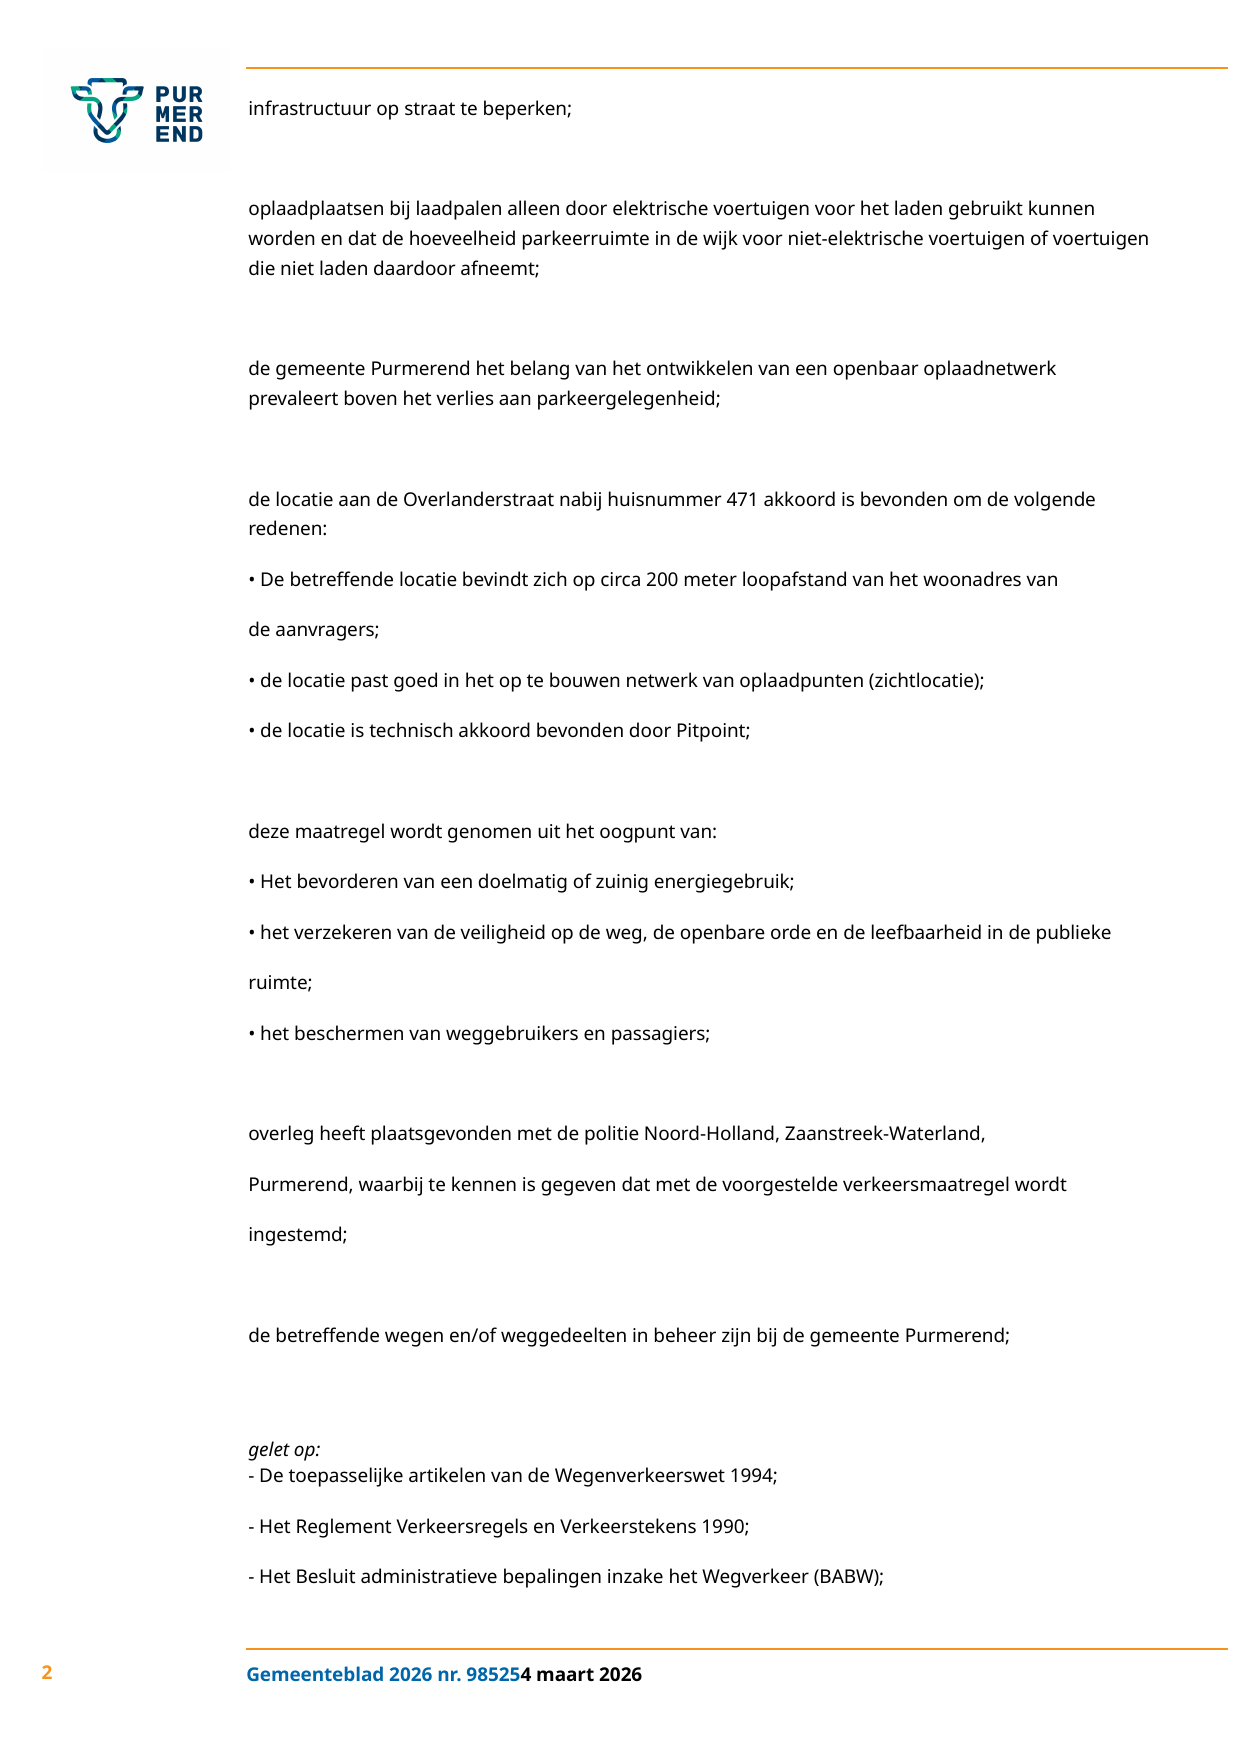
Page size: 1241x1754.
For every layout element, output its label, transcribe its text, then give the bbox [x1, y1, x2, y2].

text • Het bevorderen van een doelmatig of zuinig energiegebruik; [248, 868, 1152, 894]
text - Het Reglement Verkeersregels en Verkeerstekens 1990; [248, 1513, 1152, 1538]
text de aanvragers; [248, 616, 1152, 642]
text • het verzekeren van de veiligheid op de weg, de openbare orde en de leefbaarheid in de publieke [248, 919, 1152, 945]
text de betreffende wegen en/of weggedeelten in beheer zijn bij de gemeente Purmerend; [248, 1322, 1152, 1348]
text oplaadplaatsen bij laadpalen alleen door elektrische voertuigen voor het laden gebruikt kunnen worden en dat de hoeveelheid parkeerruimte in de wijk voor niet-elektrische voertuigen of voertuigen die niet laden daardoor afneemt; [248, 196, 1152, 281]
text ingestemd; [248, 1221, 1152, 1247]
text de gemeente Purmerend het belang van het ontwikkelen van een openbaar oplaadnetwerk prevaleert boven het verlies aan parkeergelegenheid; [248, 356, 1152, 411]
text deze maatregel wordt genomen uit het oogpunt van: [248, 818, 1152, 844]
text - De toepasselijke artikelen van de Wegenverkeerswet 1994; [248, 1462, 1152, 1488]
text infrastructuur op straat te beperken; [248, 95, 1152, 121]
text overleg heeft plaatsgevonden met de politie Noord-Holland, Zaanstreek-Waterland, [248, 1121, 1152, 1146]
text • de locatie is technisch akkoord bevonden door Pitpoint; [248, 717, 1152, 743]
text • het beschermen van weggebruikers en passagiers; [248, 1020, 1152, 1046]
text Purmerend, waarbij te kennen is gegeven dat met de voorgestelde verkeersmaatregel wordt [248, 1171, 1152, 1197]
text • de locatie past goed in het op te bouwen netwerk van oplaadpunten (zichtlocatie); [248, 667, 1152, 693]
text ruimte; [248, 969, 1152, 995]
text - Het Besluit administratieve bepalingen inzake het Wegverkeer (BABW); [248, 1563, 1152, 1589]
picture [41, 47, 231, 172]
text gelet op: [248, 1437, 1152, 1462]
text de locatie aan de Overlanderstraat nabij huisnummer 471 akkoord is bevonden om de volgende redenen: [248, 486, 1152, 541]
text • De betreffende locatie bevindt zich op circa 200 meter loopafstand van het woonadres van [248, 566, 1152, 592]
